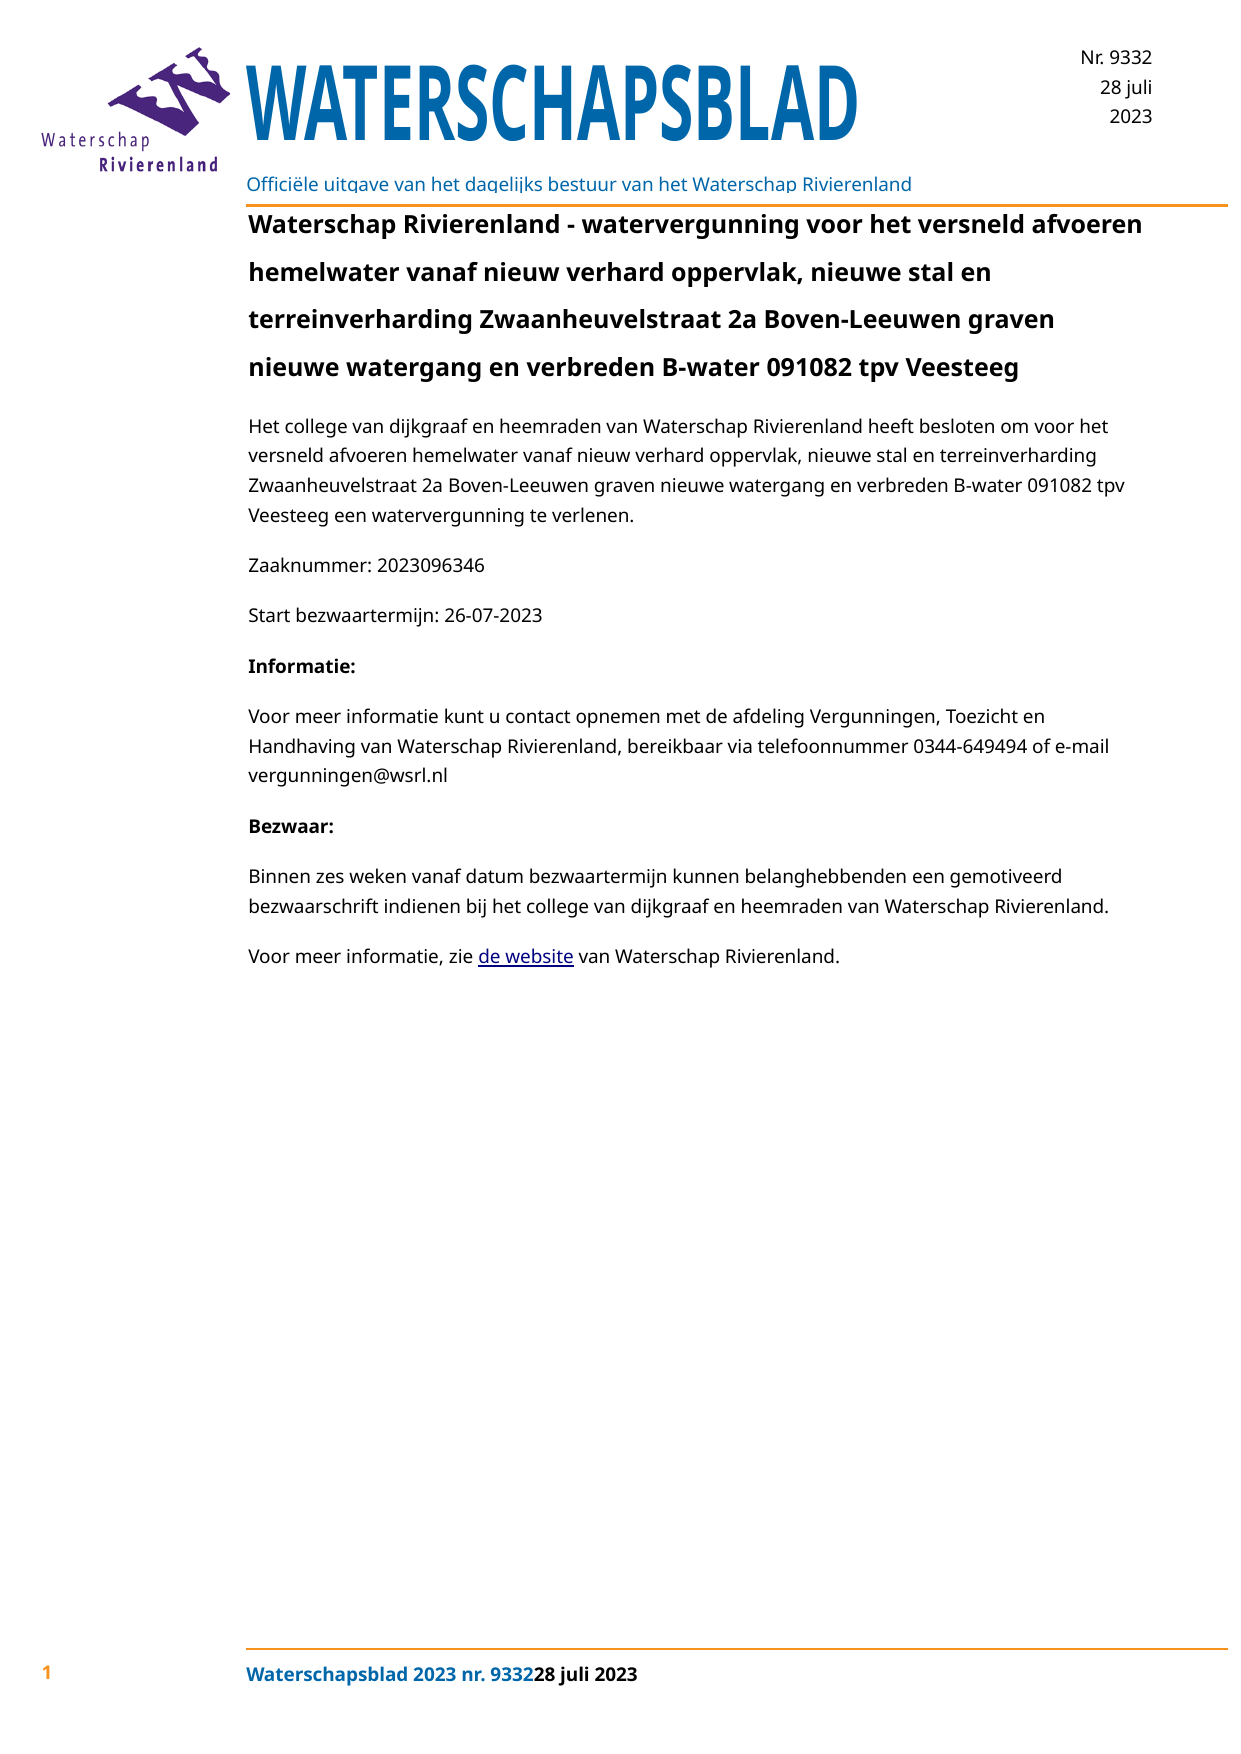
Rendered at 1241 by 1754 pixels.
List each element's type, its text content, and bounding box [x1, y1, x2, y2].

text Voor meer informatie kunt u contact opnemen met de afdeling Vergunningen, Toezicht en Handhaving van Waterschap Rivierenland, bereikbaar via telefoonnummer 0344-649494 of e-mail vergunningen@wsrl.nl [248, 703, 1152, 788]
text Informatie: [248, 653, 1152, 679]
text Waterschap Rivierenland - watervergunning voor het versneld afvoeren hemelwater vanaf nieuw verhard oppervlak, nieuwe stal en terreinverharding Zwaanheuvelstraat 2a Boven-Leeuwen graven nieuwe watergang en verbreden B-water 091082 tpv Veesteeg [248, 207, 1152, 384]
text Start bezwaartermijn: 26-07-2023 [248, 603, 1152, 628]
text Binnen zes weken vanaf datum bezwaartermijn kunnen belanghebbenden een gemotiveerd bezwaarschrift indienen bij het college van dijkgraaf en heemraden van Waterschap Rivierenland. [248, 863, 1152, 919]
text Voor meer informatie, zie de website van Waterschap Rivierenland. [248, 943, 1152, 969]
text Zaaknummer: 2023096346 [248, 552, 1152, 578]
text Het college van dijkgraaf en heemraden van Waterschap Rivierenland heeft besloten om voor het versneld afvoeren hemelwater vanaf nieuw verhard oppervlak, nieuwe stal en terreinverharding Zwaanheuvelstraat 2a Boven-Leeuwen graven nieuwe watergang en verbreden B-water 091082 tpv Veesteeg een watervergunning te verlenen. [248, 413, 1152, 528]
text Bezwaar: [248, 813, 1152, 839]
picture [41, 47, 231, 172]
